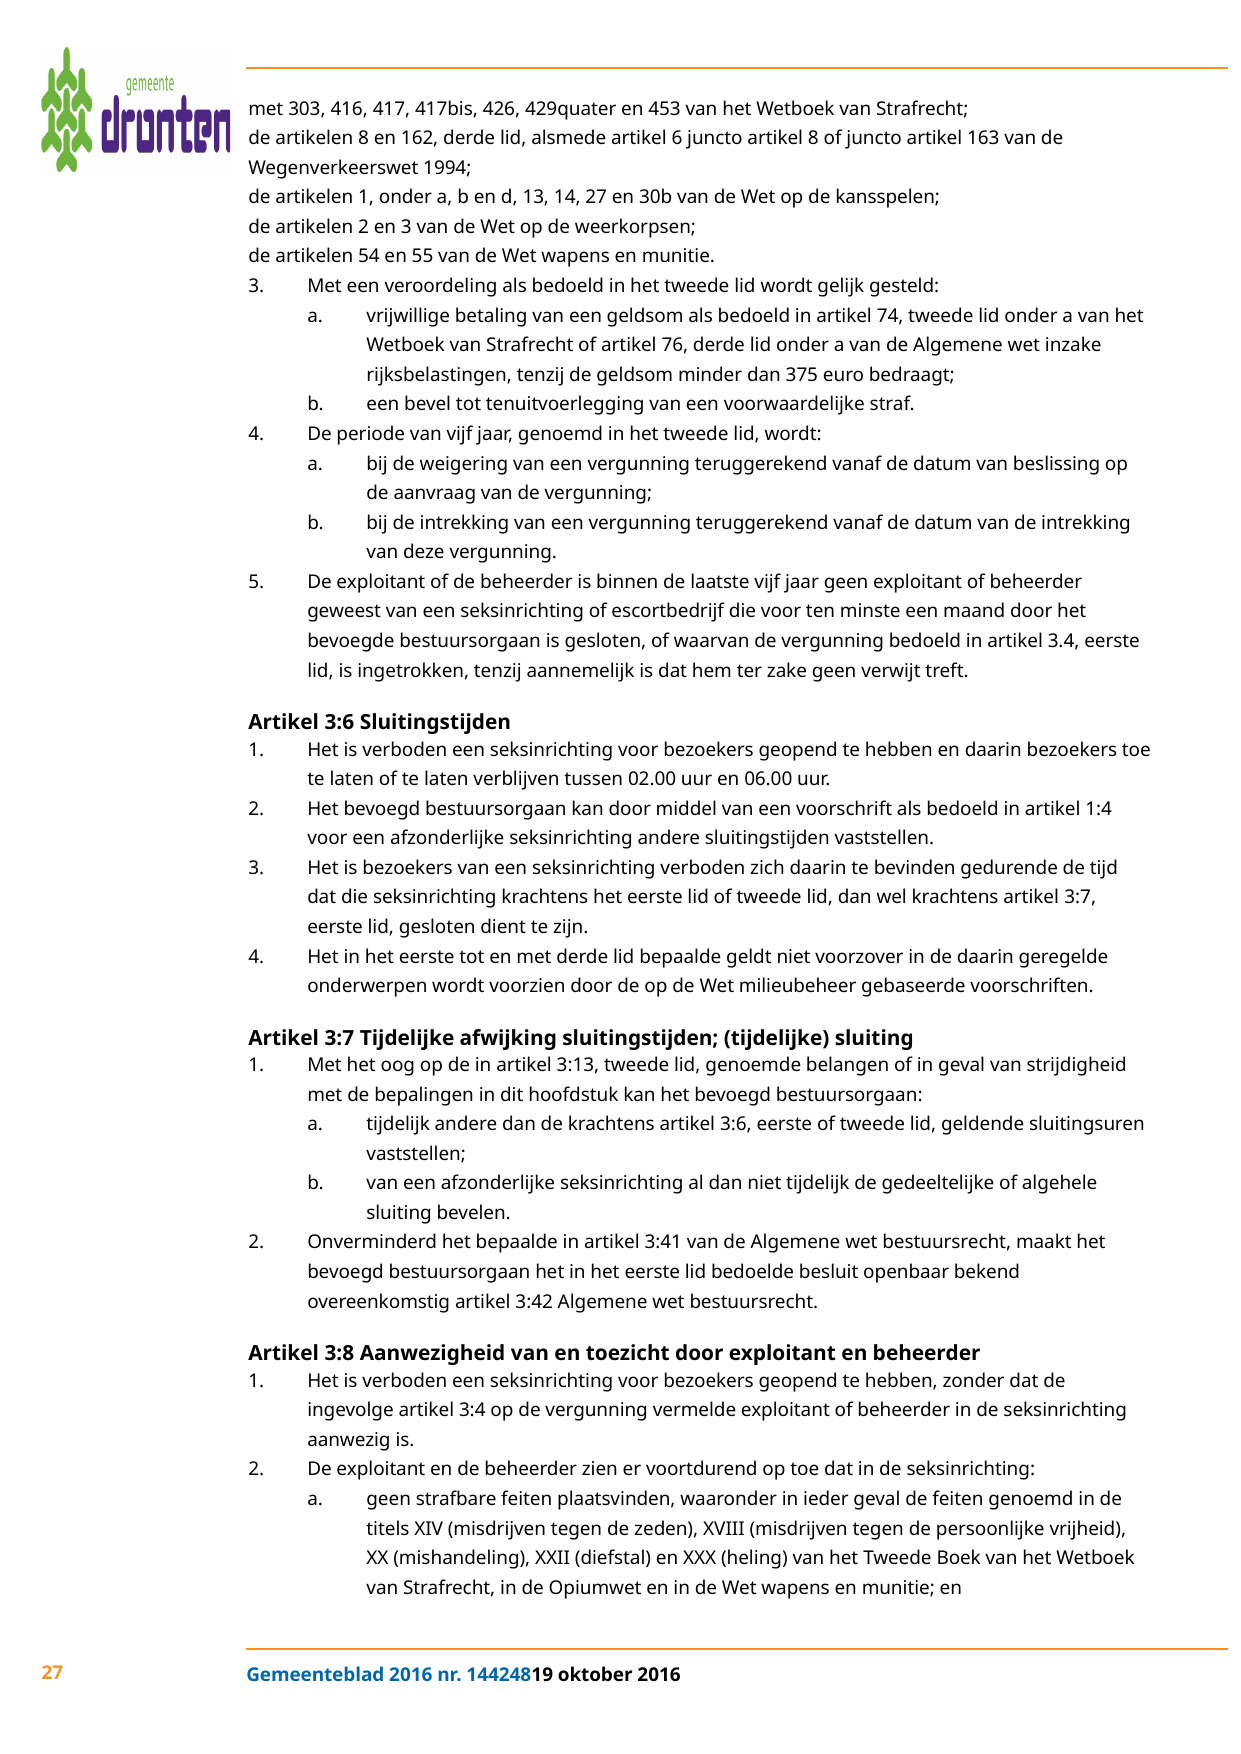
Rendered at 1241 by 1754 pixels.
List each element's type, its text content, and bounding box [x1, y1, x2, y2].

text de artikelen 54 en 55 van de Wet wapens en munitie. [248, 243, 1152, 268]
picture [41, 47, 231, 172]
list tijdelijk andere dan de krachtens artikel 3:6, eerste of tweede lid, geldende sluitingsuren vaststellen; [307, 1110, 1152, 1166]
list De exploitant of de beheerder is binnen de laatste vijf jaar geen exploitant of beheerder geweest van een seksinrichting of escortbedrijf die voor ten minste een maand door het bevoegde bestuursorgaan is gesloten, of waarvan de vergunning bedoeld in artikel 3.4, eerste lid, is ingetrokken, tenzij aannemelijk is dat hem ter zake geen verwijt treft. [248, 568, 1152, 683]
list Het bevoegd bestuursorgaan kan door middel van een voorschrift als bedoeld in artikel 1:4 voor een afzonderlijke seksinrichting andere sluitingstijden vaststellen. [248, 795, 1152, 850]
list Het in het eerste tot en met derde lid bepaalde geldt niet voorzover in de daarin geregelde onderwerpen wordt voorzien door de op de Wet milieubeheer gebaseerde voorschriften. [248, 943, 1152, 998]
text Artikel 3:6 Sluitingstijden [248, 707, 1152, 736]
list bij de intrekking van een vergunning teruggerekend vanaf de datum van de intrekking van deze vergunning. [307, 509, 1152, 564]
text de artikelen 8 en 162, derde lid, alsmede artikel 6 juncto artikel 8 of juncto artikel 163 van de Wegenverkeerswet 1994; [248, 124, 1152, 180]
list Het is verboden een seksinrichting voor bezoekers geopend te hebben, zonder dat de ingevolge artikel 3:4 op de vergunning vermelde exploitant of beheerder in de seksinrichting aanwezig is. [248, 1367, 1152, 1452]
list van een afzonderlijke seksinrichting al dan niet tijdelijk de gedeeltelijke of algehele sluiting bevelen. [307, 1169, 1152, 1225]
list geen strafbare feiten plaatsvinden, waaronder in ieder geval de feiten genoemd in de titels XIV (misdrijven tegen de zeden), XVIII (misdrijven tegen de persoonlijke vrijheid), XX (mishandeling), XXII (diefstal) en XXX (heling) van het Tweede Boek van het Wetboek van Strafrecht, in de Opiumwet en in de Wet wapens en munitie; en [307, 1485, 1152, 1599]
text Artikel 3:7 Tijdelijke afwijking sluitingstijden; (tijdelijke) sluiting [248, 1023, 1152, 1051]
list bij de weigering van een vergunning teruggerekend vanaf de datum van beslissing op de aanvraag van de vergunning; [307, 450, 1152, 505]
list Met het oog op de in artikel 3:13, tweede lid, genoemde belangen of in geval van strijdigheid met de bepalingen in dit hoofdstuk kan het bevoegd bestuursorgaan: [248, 1051, 1152, 1107]
list Het is verboden een seksinrichting voor bezoekers geopend te hebben en daarin bezoekers toe te laten of te laten verblijven tussen 02.00 uur en 06.00 uur. [248, 736, 1152, 791]
text de artikelen 1, onder a, b en d, 13, 14, 27 en 30b van de Wet op de kansspelen; [248, 183, 1152, 209]
list Het is bezoekers van een seksinrichting verboden zich daarin te bevinden gedurende de tijd dat die seksinrichting krachtens het eerste lid of tweede lid, dan wel krachtens artikel 3:7, eerste lid, gesloten dient te zijn. [248, 854, 1152, 939]
list Met een veroordeling als bedoeld in het tweede lid wordt gelijk gesteld: [248, 272, 1152, 298]
list een bevel tot tenuitvoerlegging van een voorwaardelijke straf. [307, 391, 1152, 416]
text met 303, 416, 417, 417bis, 426, 429quater en 453 van het Wetboek van Strafrecht; [248, 95, 1152, 121]
text Artikel 3:8 Aanwezigheid van en toezicht door exploitant en beheerder [248, 1338, 1152, 1367]
list vrijwillige betaling van een geldsom als bedoeld in artikel 74, tweede lid onder a van het Wetboek van Strafrecht of artikel 76, derde lid onder a van de Algemene wet inzake rijksbelastingen, tenzij de geldsom minder dan 375 euro bedraagt; [307, 302, 1152, 387]
list Onverminderd het bepaalde in artikel 3:41 van de Algemene wet bestuursrecht, maakt het bevoegd bestuursorgaan het in het eerste lid bedoelde besluit openbaar bekend overeenkomstig artikel 3:42 Algemene wet bestuursrecht. [248, 1229, 1152, 1314]
list De exploitant en de beheerder zien er voortdurend op toe dat in de seksinrichting: [248, 1456, 1152, 1481]
list De periode van vijf jaar, genoemd in het tweede lid, wordt: [248, 420, 1152, 446]
text de artikelen 2 en 3 van de Wet op de weerkorpsen; [248, 213, 1152, 239]
